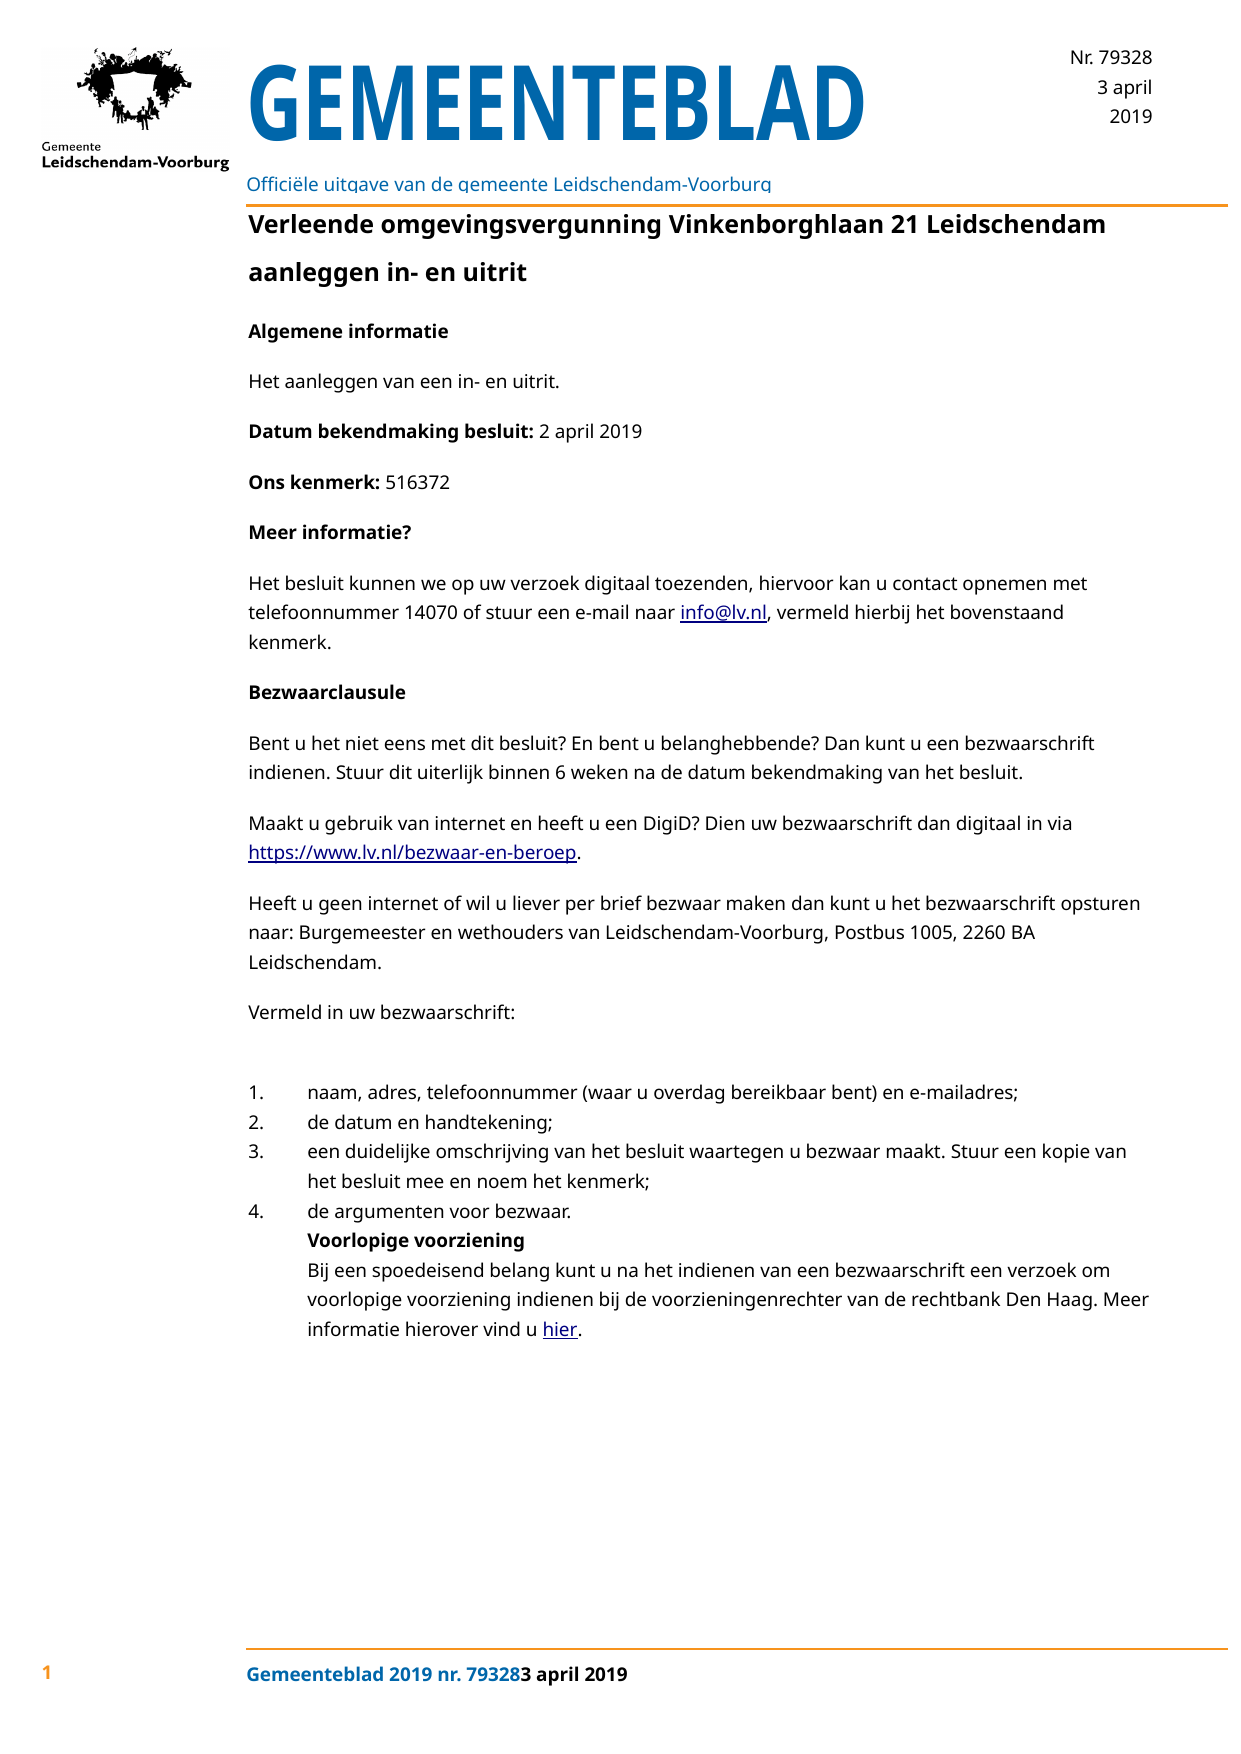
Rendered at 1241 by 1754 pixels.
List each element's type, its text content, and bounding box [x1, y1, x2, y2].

list de datum en handtekening; [248, 1109, 1152, 1135]
text Verleende omgevingsvergunning Vinkenborghlaan 21 Leidschendam aanleggen in- en uitrit [248, 207, 1152, 288]
list de argumenten voor bezwaar. [248, 1198, 1152, 1224]
text Bent u het niet eens met dit besluit? En bent u belanghebbende? Dan kunt u een bezwaarschrift indienen. Stuur dit uiterlijk binnen 6 weken na de datum bekendmaking van het besluit. [248, 730, 1152, 785]
list Bij een spoedeisend belang kunt u na het indienen van een bezwaarschrift een verzoek om voorlopige voorziening indienen bij de voorzieningenrechter van de rechtbank Den Haag. Meer informatie hierover vind u hier. [248, 1257, 1152, 1342]
text Algemene informatie [248, 318, 1152, 344]
list naam, adres, telefoonnummer (waar u overdag bereikbaar bent) en e-mailadres; [248, 1079, 1152, 1105]
text Meer informatie? [248, 519, 1152, 545]
text Het besluit kunnen we op uw verzoek digitaal toezenden, hiervoor kan u contact opnemen met telefoonnummer 14070 of stuur een e-mail naar info@lv.nl, vermeld hierbij het bovenstaand kenmerk. [248, 570, 1152, 655]
text Datum bekendmaking besluit: 2 april 2019 [248, 419, 1152, 444]
text Vermeld in uw bezwaarschrift: [248, 999, 1152, 1025]
text Bezwaarclausule [248, 679, 1152, 705]
text Heeft u geen internet of wil u liever per brief bezwaar maken dan kunt u het bezwaarschrift opsturen naar: Burgemeester en wethouders van Leidschendam-Voorburg, Postbus 1005, 2260 BA Leidschendam. [248, 890, 1152, 975]
text Het aanleggen van een in- en uitrit. [248, 368, 1152, 394]
list Voorlopige voorziening [248, 1227, 1152, 1253]
text Maakt u gebruik van internet en heeft u een DigiD? Dien uw bezwaarschrift dan digitaal in via https://www.lv.nl/bezwaar-en-beroep. [248, 810, 1152, 865]
text Ons kenmerk: 516372 [248, 469, 1152, 495]
list een duidelijke omschrijving van het besluit waartegen u bezwaar maakt. Stuur een kopie van het besluit mee en noem het kenmerk; [248, 1139, 1152, 1194]
picture [41, 47, 231, 172]
